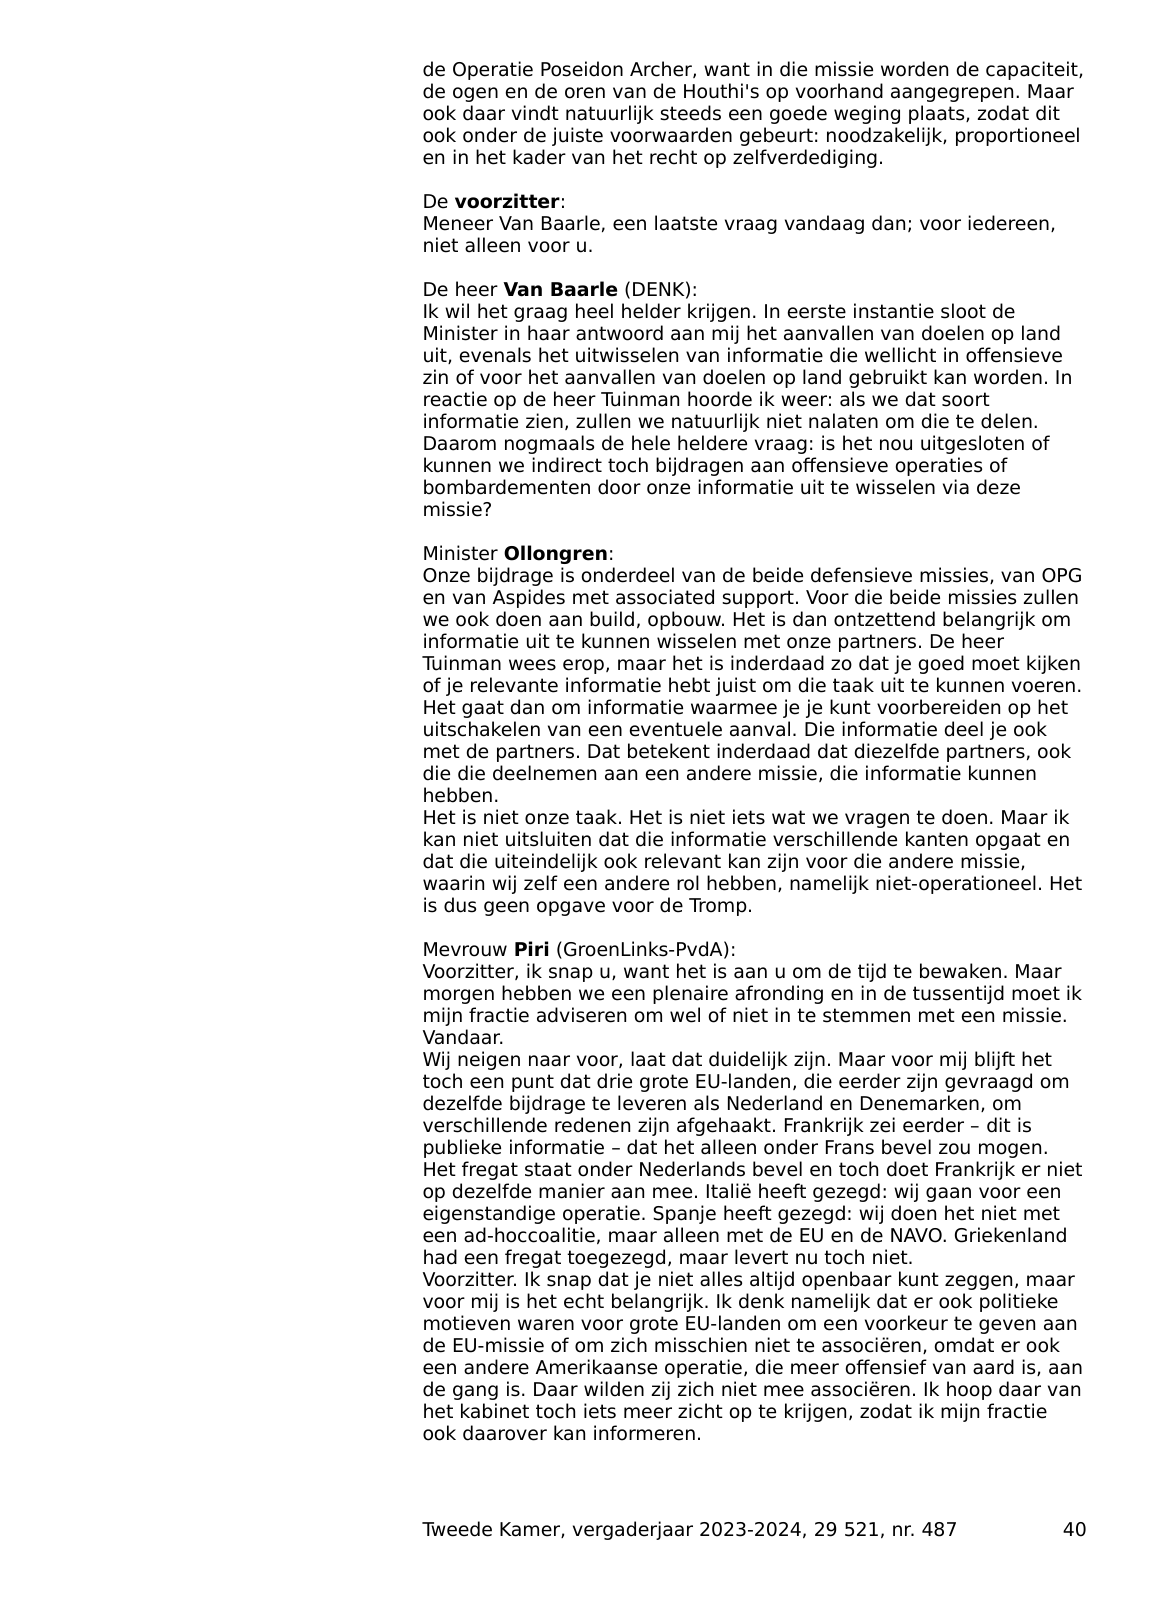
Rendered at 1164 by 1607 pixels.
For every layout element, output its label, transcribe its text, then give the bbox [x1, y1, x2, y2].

text Minister Ollongren: [422, 543, 1087, 565]
text De voorzitter: [422, 191, 1087, 213]
text Onze bijdrage is onderdeel van de beide defensieve missies, van OPG en van Aspides met associated support. Voor die beide missies zullen we ook doen aan build, opbouw. Het is dan ontzettend belangrijk om informatie uit te kunnen wisselen met onze partners. De heer Tuinman wees erop, maar het is inderdaad zo dat je goed moet kijken of je relevante informatie hebt juist om die taak uit te kunnen voeren. Het gaat dan om informatie waarmee je je kunt voorbereiden op het uitschakelen van een eventuele aanval. Die informatie deel je ook met de partners. Dat betekent inderdaad dat diezelfde partners, ook die die deelnemen aan een andere missie, die informatie kunnen hebben. [422, 565, 1087, 807]
text de Operatie Poseidon Archer, want in die missie worden de capaciteit, de ogen en de oren van de Houthi's op voorhand aangegrepen. Maar ook daar vindt natuurlijk steeds een goede weging plaats, zodat dit ook onder de juiste voorwaarden gebeurt: noodzakelijk, proportioneel en in het kader van het recht op zelfverdediging. [422, 59, 1087, 169]
text Voorzitter, ik snap u, want het is aan u om de tijd te bewaken. Maar morgen hebben we een plenaire afronding en in de tussentijd moet ik mijn fractie adviseren om wel of niet in te stemmen met een missie. Vandaar. [422, 961, 1087, 1049]
text Het is niet onze taak. Het is niet iets wat we vragen te doen. Maar ik kan niet uitsluiten dat die informatie verschillende kanten opgaat en dat die uiteindelijk ook relevant kan zijn voor die andere missie, waarin wij zelf een andere rol hebben, namelijk niet-operationeel. Het is dus geen opgave voor de Tromp. [422, 807, 1087, 917]
text De heer Van Baarle (DENK): [422, 279, 1087, 301]
text Meneer Van Baarle, een laatste vraag vandaag dan; voor iedereen, niet alleen voor u. [422, 213, 1087, 257]
text Ik wil het graag heel helder krijgen. In eerste instantie sloot de Minister in haar antwoord aan mij het aanvallen van doelen op land uit, evenals het uitwisselen van informatie die wellicht in offensieve zin of voor het aanvallen van doelen op land gebruikt kan worden. In reactie op de heer Tuinman hoorde ik weer: als we dat soort informatie zien, zullen we natuurlijk niet nalaten om die te delen. Daarom nogmaals de hele heldere vraag: is het nou uitgesloten of kunnen we indirect toch bijdragen aan offensieve operaties of bombardementen door onze informatie uit te wisselen via deze missie? [422, 301, 1087, 521]
text Wij neigen naar voor, laat dat duidelijk zijn. Maar voor mij blijft het toch een punt dat drie grote EU-landen, die eerder zijn gevraagd om dezelfde bijdrage te leveren als Nederland en Denemarken, om verschillende redenen zijn afgehaakt. Frankrijk zei eerder – dit is publieke informatie – dat het alleen onder Frans bevel zou mogen. Het fregat staat onder Nederlands bevel en toch doet Frankrijk er niet op dezelfde manier aan mee. Italië heeft gezegd: wij gaan voor een eigenstandige operatie. Spanje heeft gezegd: wij doen het niet met een ad-hoccoalitie, maar alleen met de EU en de NAVO. Griekenland had een fregat toegezegd, maar levert nu toch niet. [422, 1049, 1087, 1269]
text Voorzitter. Ik snap dat je niet alles altijd openbaar kunt zeggen, maar voor mij is het echt belangrijk. Ik denk namelijk dat er ook politieke motieven waren voor grote EU-landen om een voorkeur te geven aan de EU-missie of om zich misschien niet te associëren, omdat er ook een andere Amerikaanse operatie, die meer offensief van aard is, aan de gang is. Daar wilden zij zich niet mee associëren. Ik hoop daar van het kabinet toch iets meer zicht op te krijgen, zodat ik mijn fractie ook daarover kan informeren. [422, 1269, 1087, 1444]
text Mevrouw Piri (GroenLinks-PvdA): [422, 939, 1087, 961]
